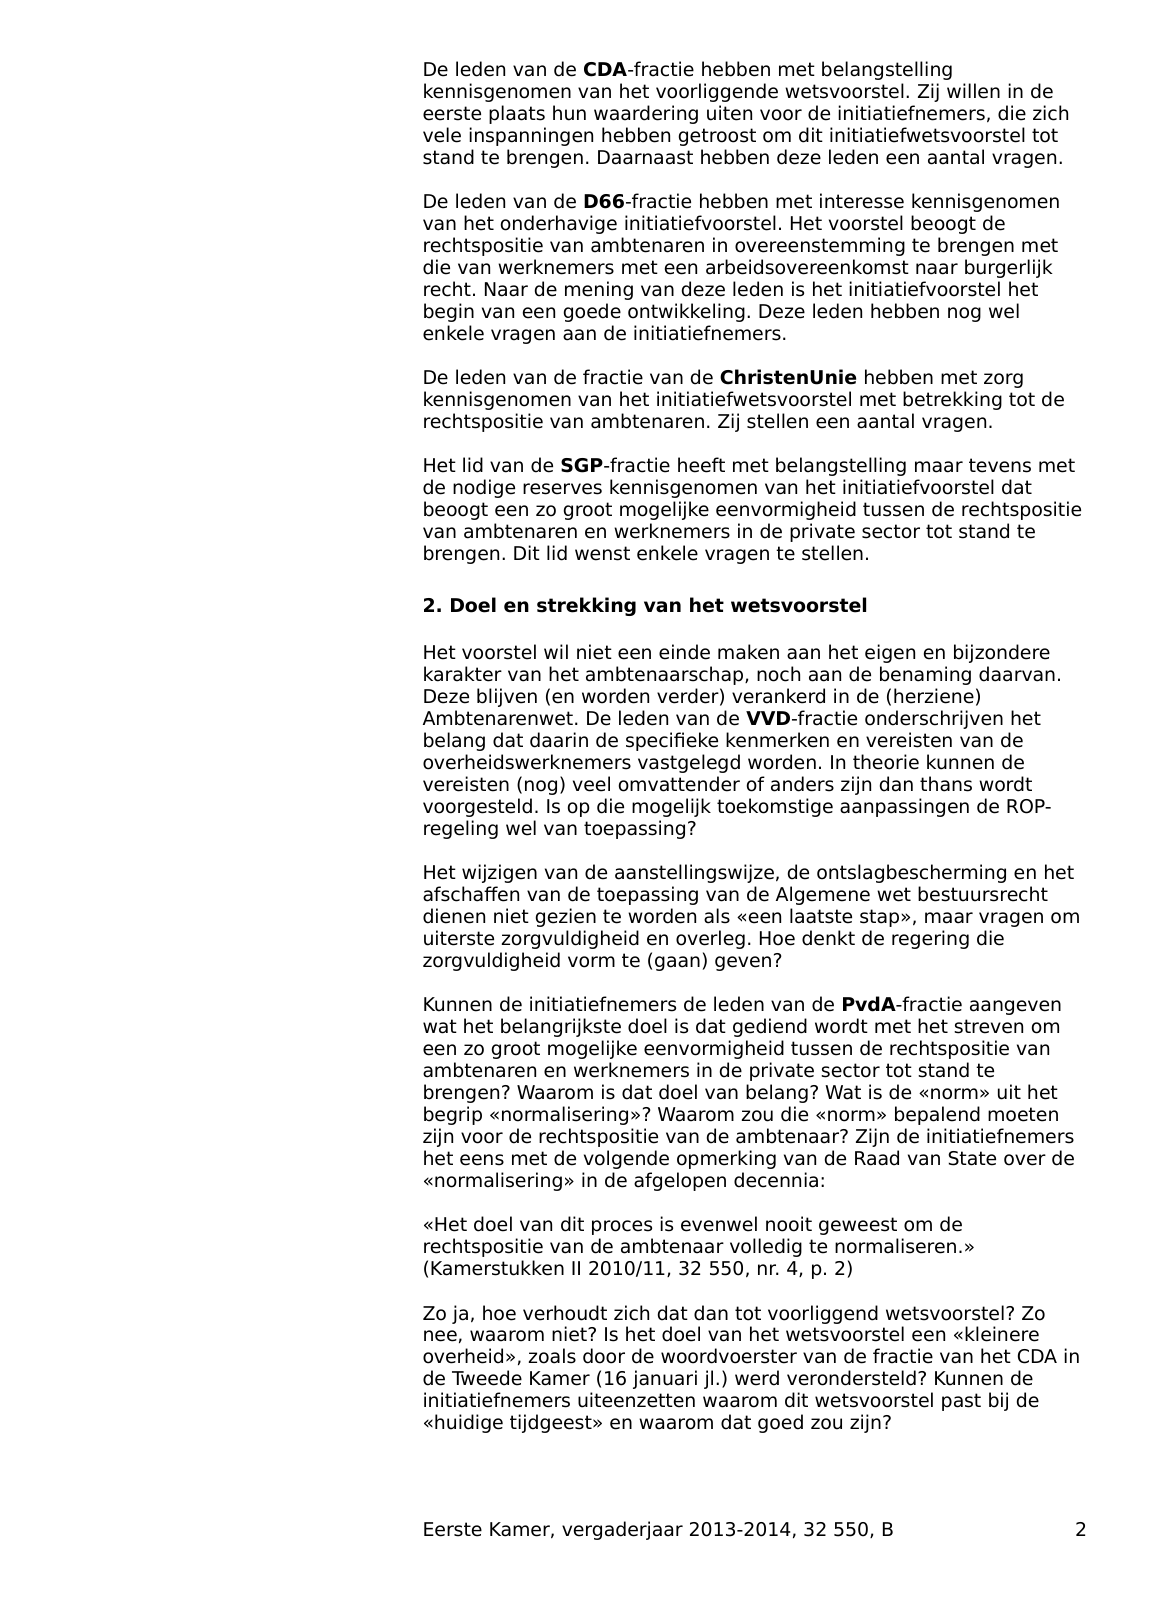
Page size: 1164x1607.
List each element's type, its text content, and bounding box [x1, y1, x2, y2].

text Zo ja, hoe verhoudt zich dat dan tot voorliggend wetsvoorstel? Zo nee, waarom niet? Is het doel van het wetsvoorstel een «kleinere overheid», zoals door de woordvoerster van de fractie van het CDA in de Tweede Kamer (16 januari jl.) werd verondersteld? Kunnen de initiatiefnemers uiteenzetten waarom dit wetsvoorstel past bij de «huidige tijdgeest» en waarom dat goed zou zijn? [422, 1302, 1087, 1434]
text De leden van de fractie van de ChristenUnie hebben met zorg kennisgenomen van het initiatiefwetsvoorstel met betrekking tot de rechtspositie van ambtenaren. Zij stellen een aantal vragen. [422, 367, 1087, 433]
text Kunnen de initiatiefnemers de leden van de PvdA-fractie aangeven wat het belangrijkste doel is dat gediend wordt met het streven om een zo groot mogelijke eenvormigheid tussen de rechtspositie van ambtenaren en werknemers in de private sector tot stand te brengen? Waarom is dat doel van belang? Wat is de «norm» uit het begrip «normalisering»? Waarom zou die «norm» bepalend moeten zijn voor de rechtspositie van de ambtenaar? Zijn de initiatiefnemers het eens met de volgende opmerking van de Raad van State over de «normalisering» in de afgelopen decennia: [422, 994, 1087, 1192]
subtitle 2. Doel en strekking van het wetsvoorstel [422, 595, 1087, 617]
text «Het doel van dit proces is evenwel nooit geweest om de rechtspositie van de ambtenaar volledig te normaliseren.» (Kamerstukken II 2010/11, 32 550, nr. 4, p. 2) [422, 1214, 1087, 1280]
text De leden van de CDA-fractie hebben met belangstelling kennisgenomen van het voorliggende wetsvoorstel. Zij willen in de eerste plaats hun waardering uiten voor de initiatiefnemers, die zich vele inspanningen hebben getroost om dit initiatiefwetsvoorstel tot stand te brengen. Daarnaast hebben deze leden een aantal vragen. [422, 59, 1087, 169]
text Het voorstel wil niet een einde maken aan het eigen en bijzondere karakter van het ambtenaarschap, noch aan de benaming daarvan. Deze blijven (en worden verder) verankerd in de (herziene) Ambtenarenwet. De leden van de VVD-fractie onderschrijven het belang dat daarin de specifieke kenmerken en vereisten van de overheidswerknemers vastgelegd worden. In theorie kunnen de vereisten (nog) veel omvattender of anders zijn dan thans wordt voorgesteld. Is op die mogelijk toekomstige aanpassingen de ROP-regeling wel van toepassing? [422, 642, 1087, 840]
text De leden van de D66-fractie hebben met interesse kennisgenomen van het onderhavige initiatiefvoorstel. Het voorstel beoogt de rechtspositie van ambtenaren in overeenstemming te brengen met die van werknemers met een arbeidsovereenkomst naar burgerlijk recht. Naar de mening van deze leden is het initiatiefvoorstel het begin van een goede ontwikkeling. Deze leden hebben nog wel enkele vragen aan de initiatiefnemers. [422, 191, 1087, 345]
text Het lid van de SGP-fractie heeft met belangstelling maar tevens met de nodige reserves kennisgenomen van het initiatiefvoorstel dat beoogt een zo groot mogelijke eenvormigheid tussen de rechtspositie van ambtenaren en werknemers in de private sector tot stand te brengen. Dit lid wenst enkele vragen te stellen. [422, 455, 1087, 565]
text Het wijzigen van de aanstellingswijze, de ontslagbescherming en het afschaffen van de toepassing van de Algemene wet bestuursrecht dienen niet gezien te worden als «een laatste stap», maar vragen om uiterste zorgvuldigheid en overleg. Hoe denkt de regering die zorgvuldigheid vorm te (gaan) geven? [422, 862, 1087, 972]
